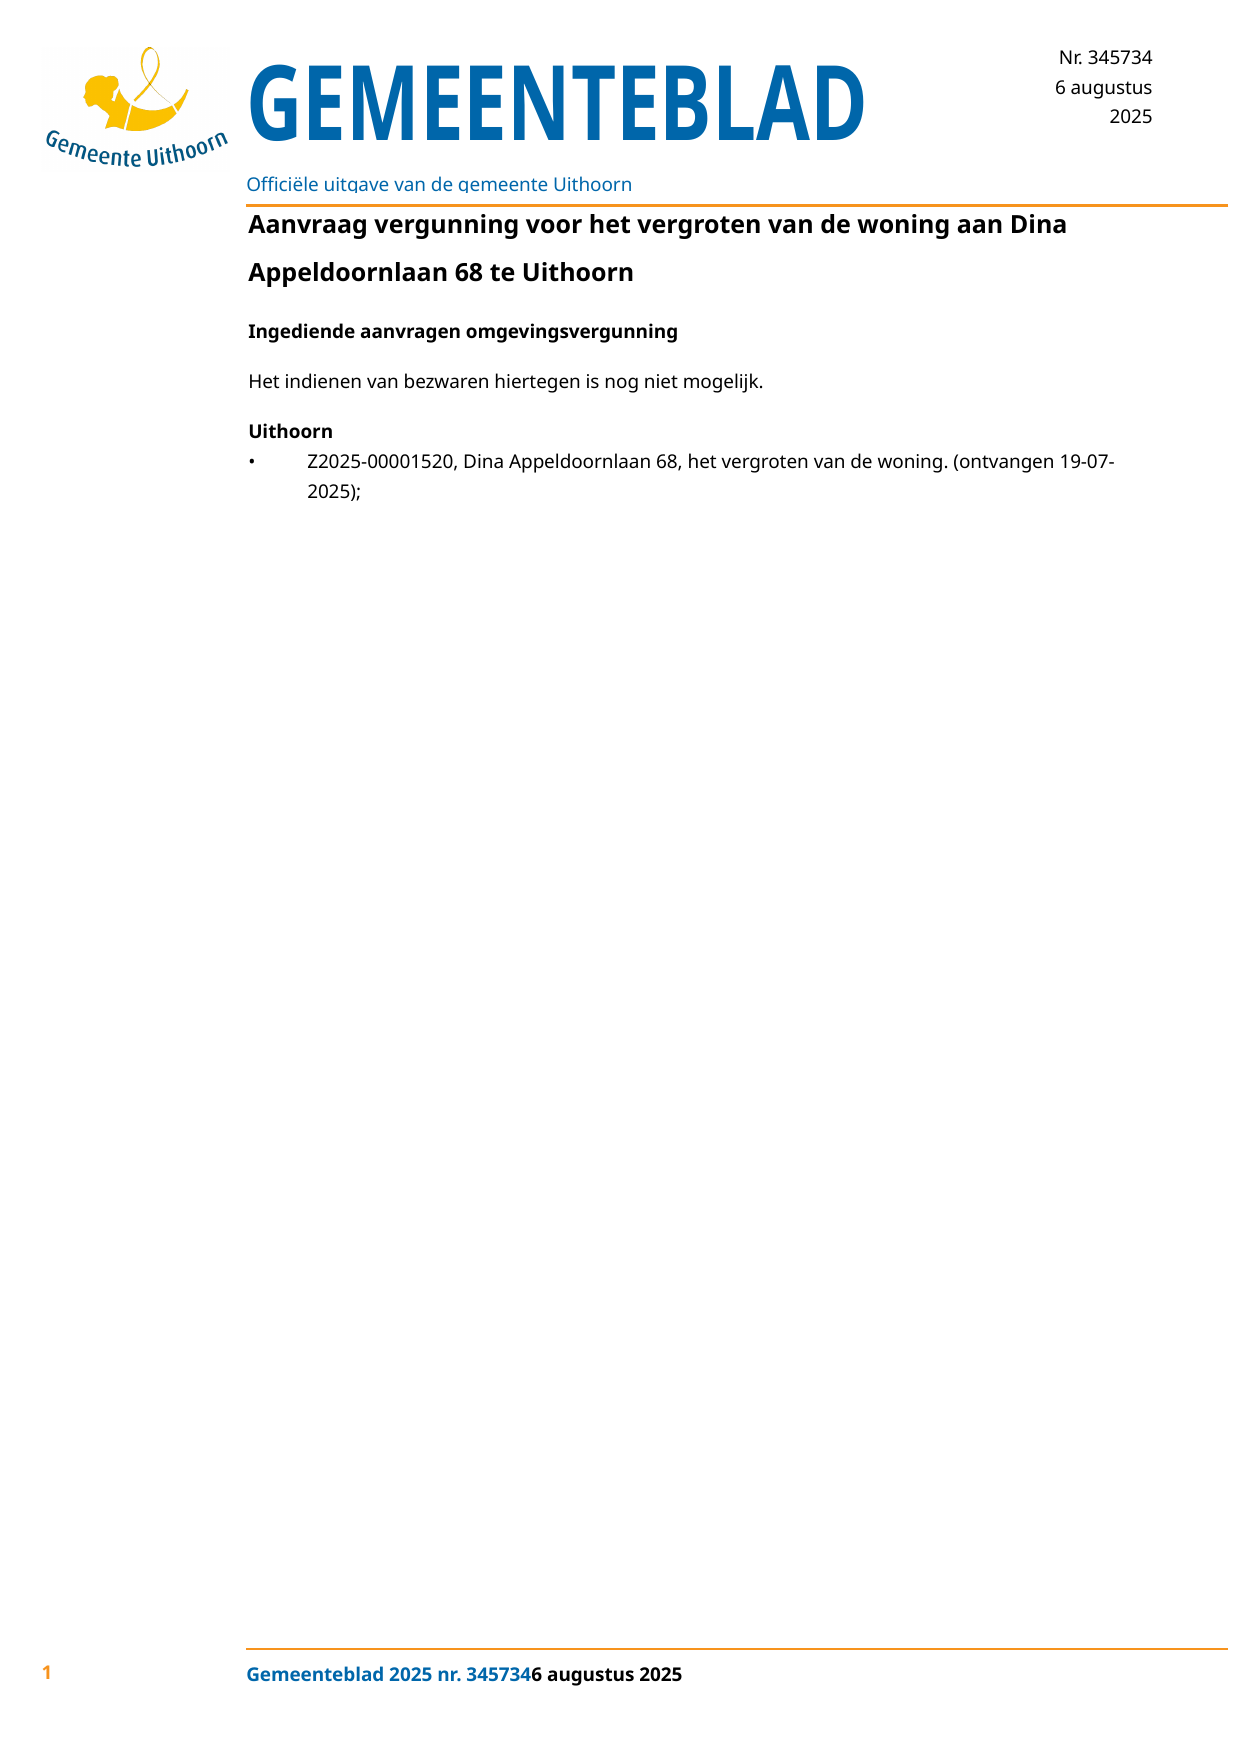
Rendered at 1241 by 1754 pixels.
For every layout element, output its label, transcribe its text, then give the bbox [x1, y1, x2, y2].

picture [41, 47, 231, 172]
list Z2025-00001520, Dina Appeldoornlaan 68, het vergroten van de woning. (ontvangen 19-07-2025); [248, 448, 1152, 504]
text Het indienen van bezwaren hiertegen is nog niet mogelijk. [248, 368, 1152, 394]
text Uithoorn [248, 419, 1152, 444]
text Aanvraag vergunning voor het vergroten van de woning aan Dina Appeldoornlaan 68 te Uithoorn [248, 207, 1152, 288]
text Ingediende aanvragen omgevingsvergunning [248, 318, 1152, 344]
